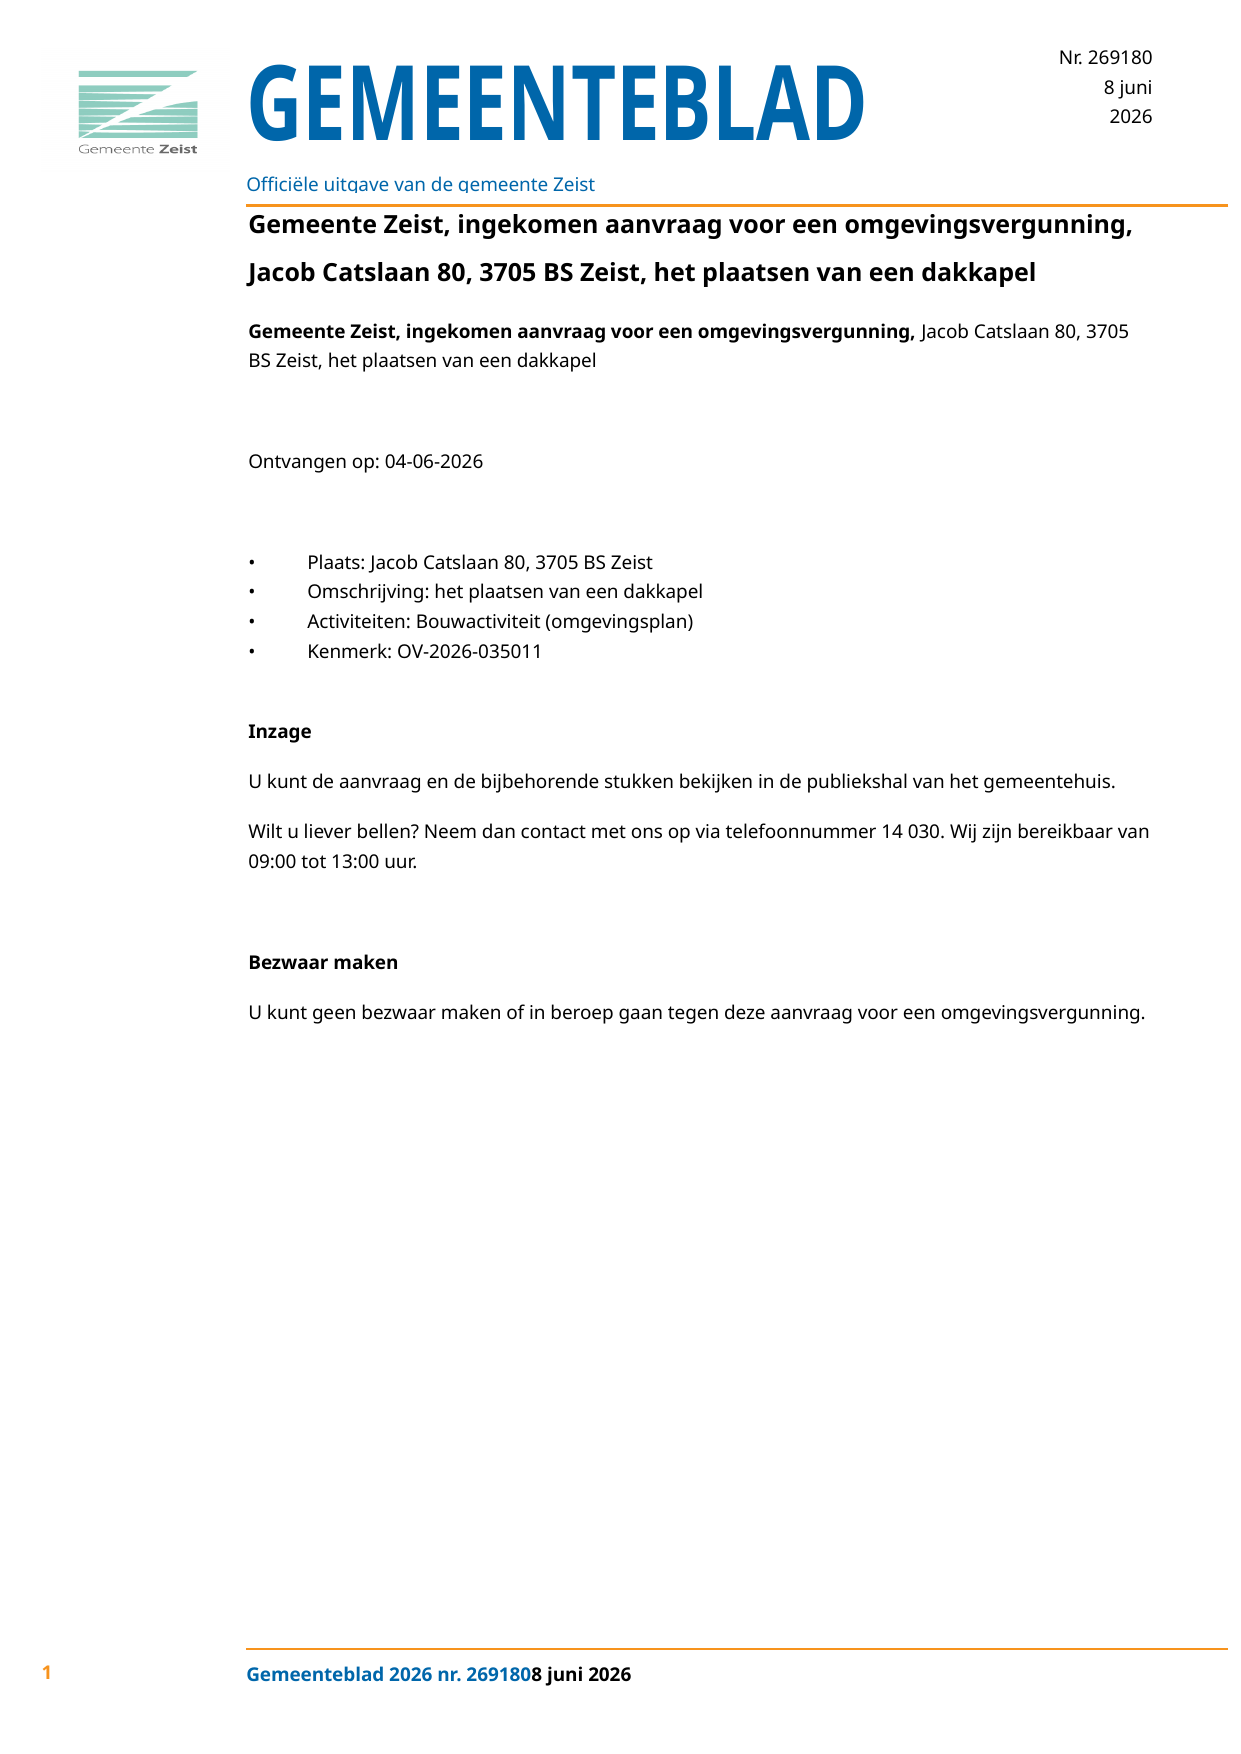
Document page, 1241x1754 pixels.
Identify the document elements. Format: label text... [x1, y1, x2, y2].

text Wilt u liever bellen? Neem dan contact met ons op via telefoonnummer 14 030. Wij zijn bereikbaar van 09:00 tot 13:00 uur. [248, 819, 1152, 874]
text U kunt de aanvraag en de bijbehorende stukken bekijken in de publiekshal van het gemeentehuis. [248, 768, 1152, 794]
list Plaats: Jacob Catslaan 80, 3705 BS Zeist [248, 549, 1152, 575]
list Kenmerk: OV-2026-035011 [248, 638, 1152, 664]
picture [41, 47, 231, 172]
text Bezwaar maken [248, 949, 1152, 975]
text Ontvangen op: 04-06-2026 [248, 448, 1152, 474]
text Gemeente Zeist, ingekomen aanvraag voor een omgevingsvergunning, Jacob Catslaan 80, 3705 BS Zeist, het plaatsen van een dakkapel [248, 318, 1152, 373]
list Activiteiten: Bouwactiviteit (omgevingsplan) [248, 608, 1152, 634]
text Gemeente Zeist, ingekomen aanvraag voor een omgevingsvergunning, Jacob Catslaan 80, 3705 BS Zeist, het plaatsen van een dakkapel [248, 207, 1152, 288]
list Omschrijving: het plaatsen van een dakkapel [248, 579, 1152, 604]
text Inzage [248, 718, 1152, 744]
text U kunt geen bezwaar maken of in beroep gaan tegen deze aanvraag voor een omgevingsvergunning. [248, 999, 1152, 1025]
